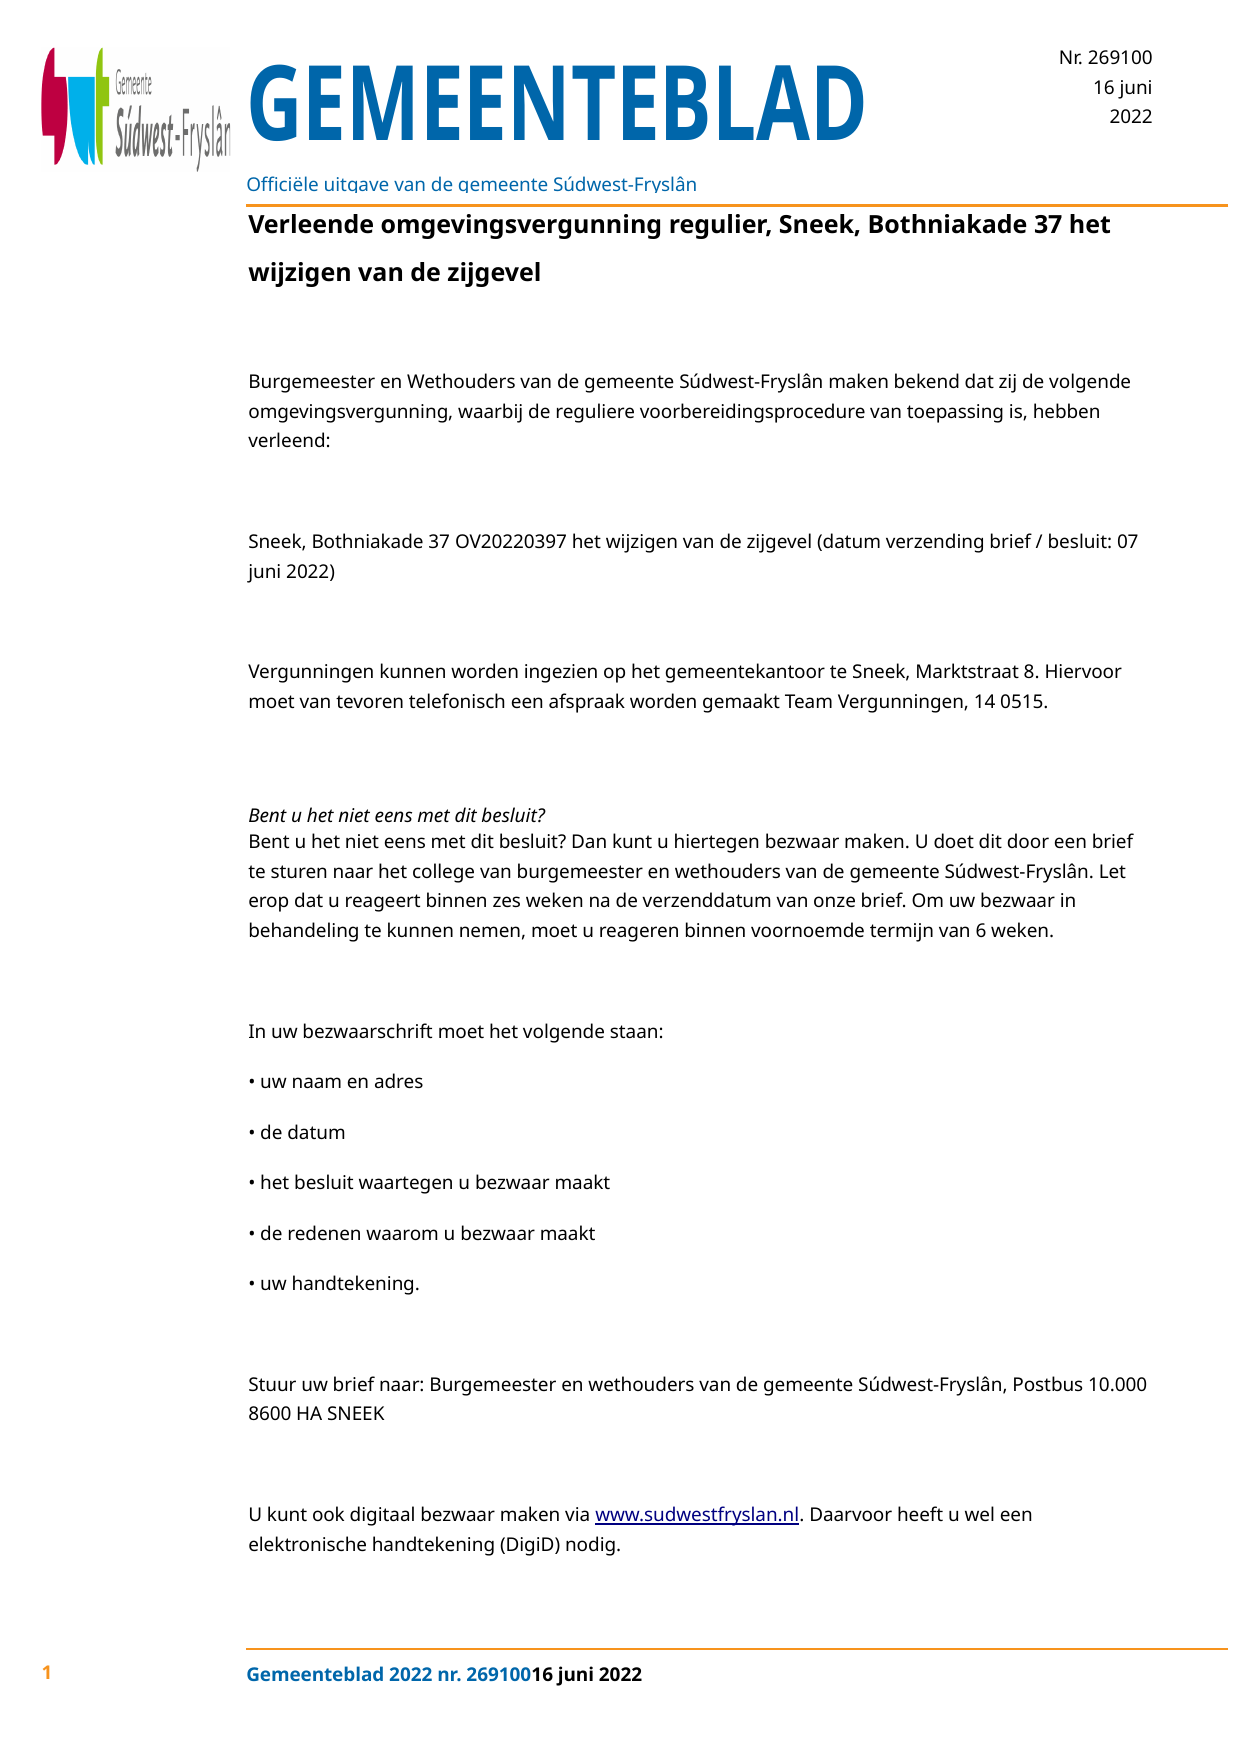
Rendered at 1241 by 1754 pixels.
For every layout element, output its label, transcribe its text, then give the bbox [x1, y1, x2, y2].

text Bent u het niet eens met dit besluit? [248, 803, 1152, 828]
text Burgemeester en Wethouders van de gemeente Súdwest-Fryslân maken bekend dat zij de volgende omgevingsvergunning, waarbij de reguliere voorbereidingsprocedure van toepassing is, hebben verleend: [248, 368, 1152, 453]
picture [41, 47, 231, 172]
text Bent u het niet eens met dit besluit? Dan kunt u hiertegen bezwaar maken. U doet dit door een brief te sturen naar het college van burgemeester en wethouders van de gemeente Súdwest-Fryslân. Let erop dat u reageert binnen zes weken na de verzenddatum van onze brief. Om uw bezwaar in behandeling te kunnen nemen, moet u reageren binnen voornoemde termijn van 6 weken. [248, 828, 1152, 943]
text Sneek, Bothniakade 37 OV20220397 het wijzigen van de zijgevel (datum verzending brief / besluit: 07 juni 2022) [248, 528, 1152, 584]
text Vergunningen kunnen worden ingezien op het gemeentekantoor te Sneek, Marktstraat 8. Hiervoor moet van tevoren telefonisch een afspraak worden gemaakt Team Vergunningen, 14 0515. [248, 659, 1152, 714]
text • de redenen waarom u bezwaar maakt [248, 1220, 1152, 1245]
text • uw naam en adres [248, 1068, 1152, 1094]
text In uw bezwaarschrift moet het volgende staan: [248, 1018, 1152, 1044]
text • het besluit waartegen u bezwaar maakt [248, 1169, 1152, 1195]
text • uw handtekening. [248, 1270, 1152, 1296]
text Verleende omgevingsvergunning regulier, Sneek, Bothniakade 37 het wijzigen van de zijgevel [248, 207, 1152, 288]
text • de datum [248, 1119, 1152, 1144]
text Stuur uw brief naar: Burgemeester en wethouders van de gemeente Súdwest-Fryslân, Postbus 10.000 8600 HA SNEEK [248, 1371, 1152, 1426]
text U kunt ook digitaal bezwaar maken via www.sudwestfryslan.nl. Daarvoor heeft u wel een elektronische handtekening (DigiD) nodig. [248, 1501, 1152, 1557]
